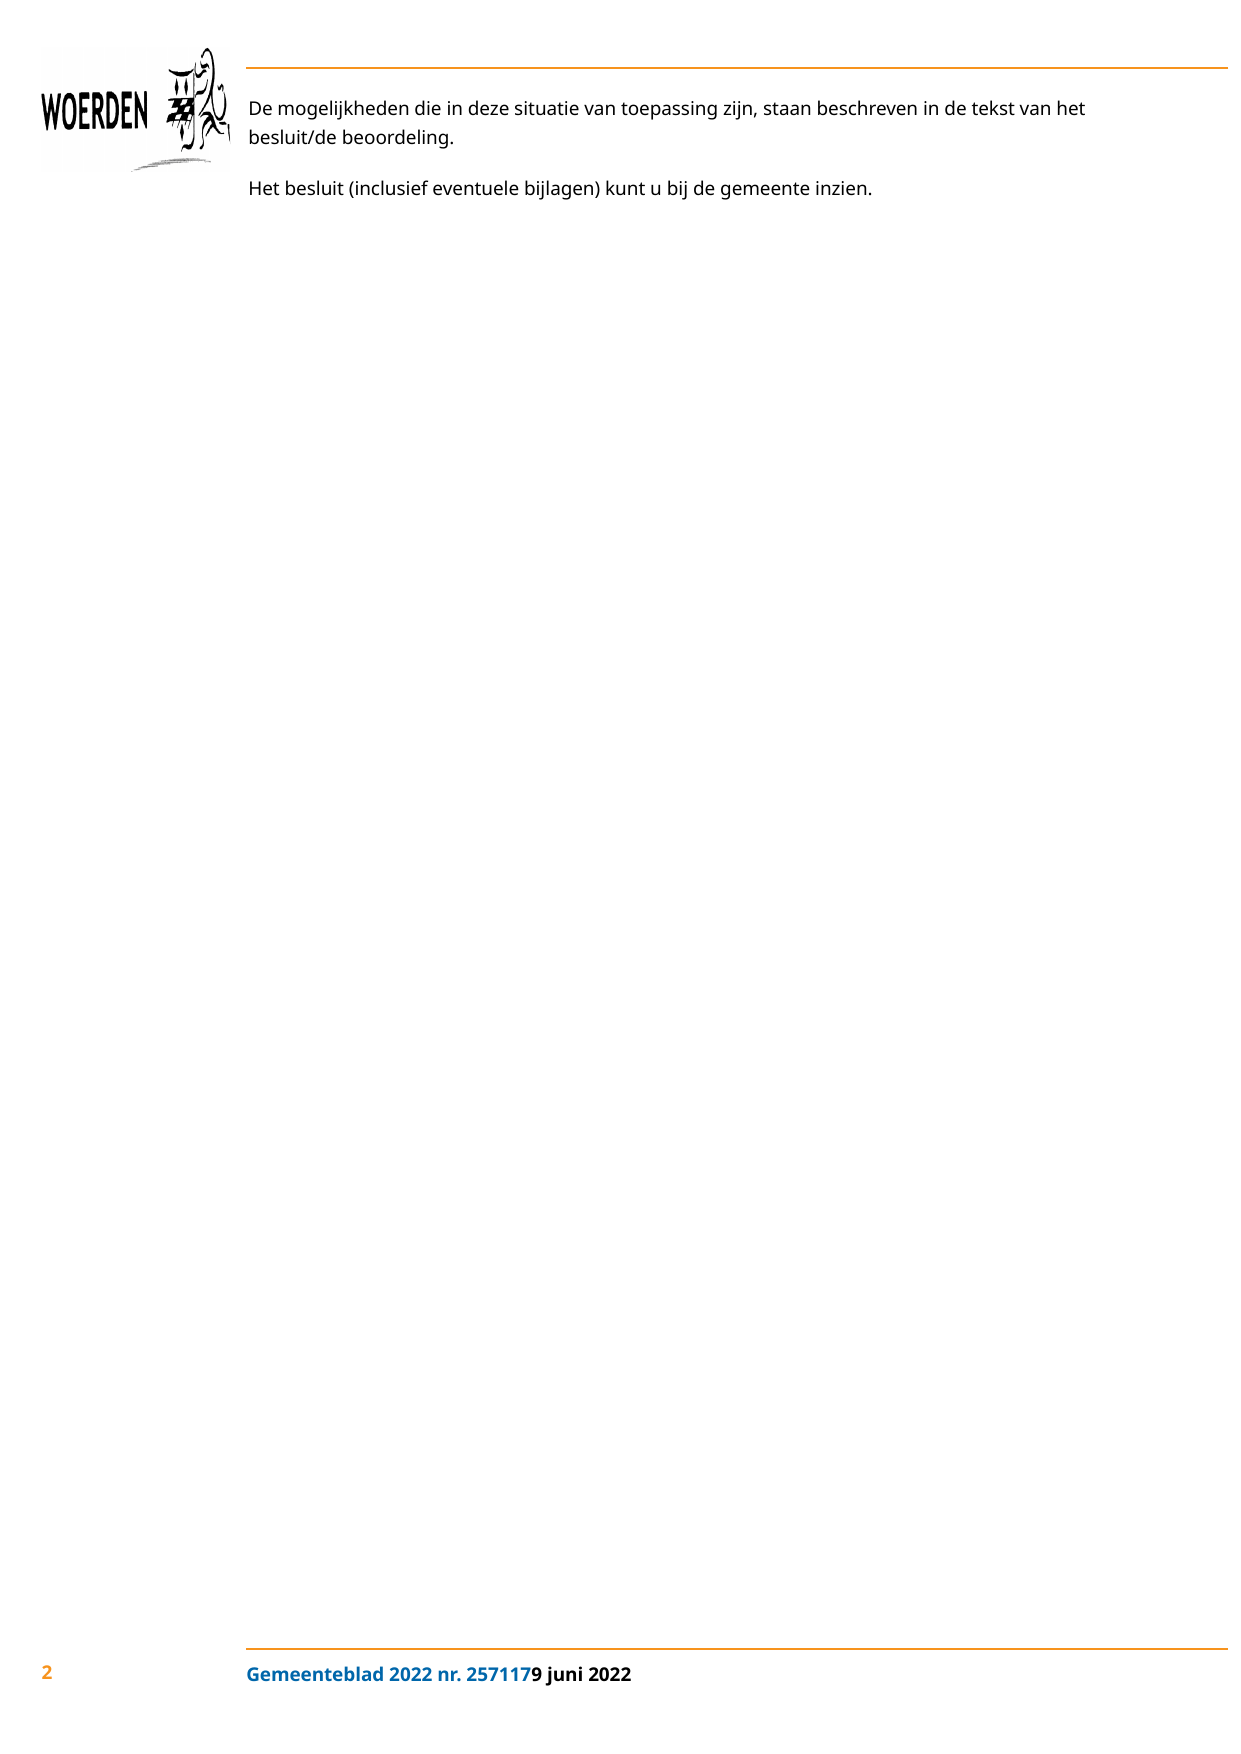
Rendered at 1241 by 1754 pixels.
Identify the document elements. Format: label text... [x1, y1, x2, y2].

picture [41, 47, 231, 172]
text De mogelijkheden die in deze situatie van toepassing zijn, staan beschreven in de tekst van het besluit/de beoordeling. [248, 95, 1152, 150]
text Het besluit (inclusief eventuele bijlagen) kunt u bij de gemeente inzien. [248, 175, 1152, 201]
